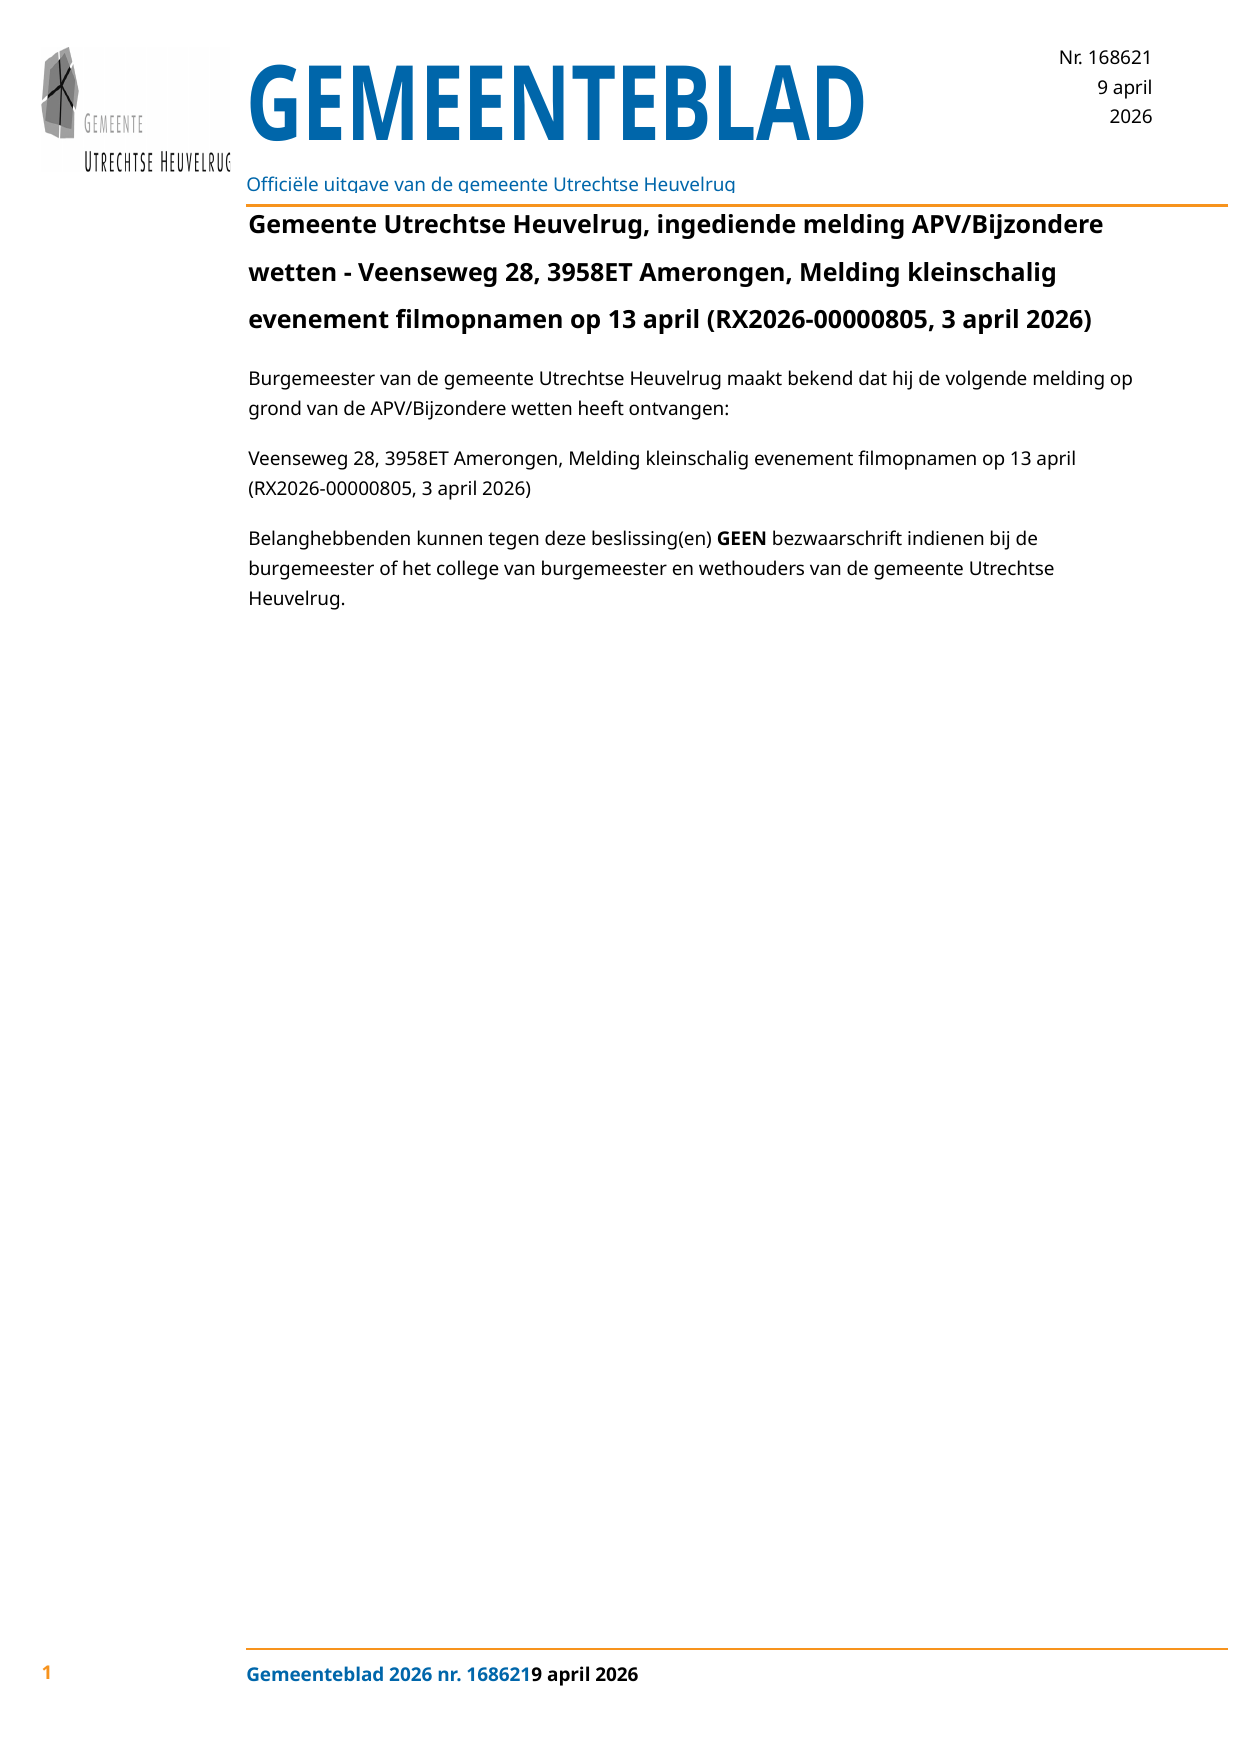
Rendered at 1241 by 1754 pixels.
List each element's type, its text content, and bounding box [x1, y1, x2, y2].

picture [41, 47, 231, 172]
text Gemeente Utrechtse Heuvelrug, ingediende melding APV/Bijzondere wetten - Veenseweg 28, 3958ET Amerongen, Melding kleinschalig evenement filmopnamen op 13 april (RX2026-00000805, 3 april 2026) [248, 207, 1152, 336]
text Belanghebbenden kunnen tegen deze beslissing(en) GEEN bezwaarschrift indienen bij de burgemeester of het college van burgemeester en wethouders van de gemeente Utrechtse Heuvelrug. [248, 526, 1152, 610]
text Burgemeester van de gemeente Utrechtse Heuvelrug maakt bekend dat hij de volgende melding op grond van de APV/Bijzondere wetten heeft ontvangen: [248, 366, 1152, 421]
text Veenseweg 28, 3958ET Amerongen, Melding kleinschalig evenement filmopnamen op 13 april (RX2026-00000805, 3 april 2026) [248, 446, 1152, 501]
